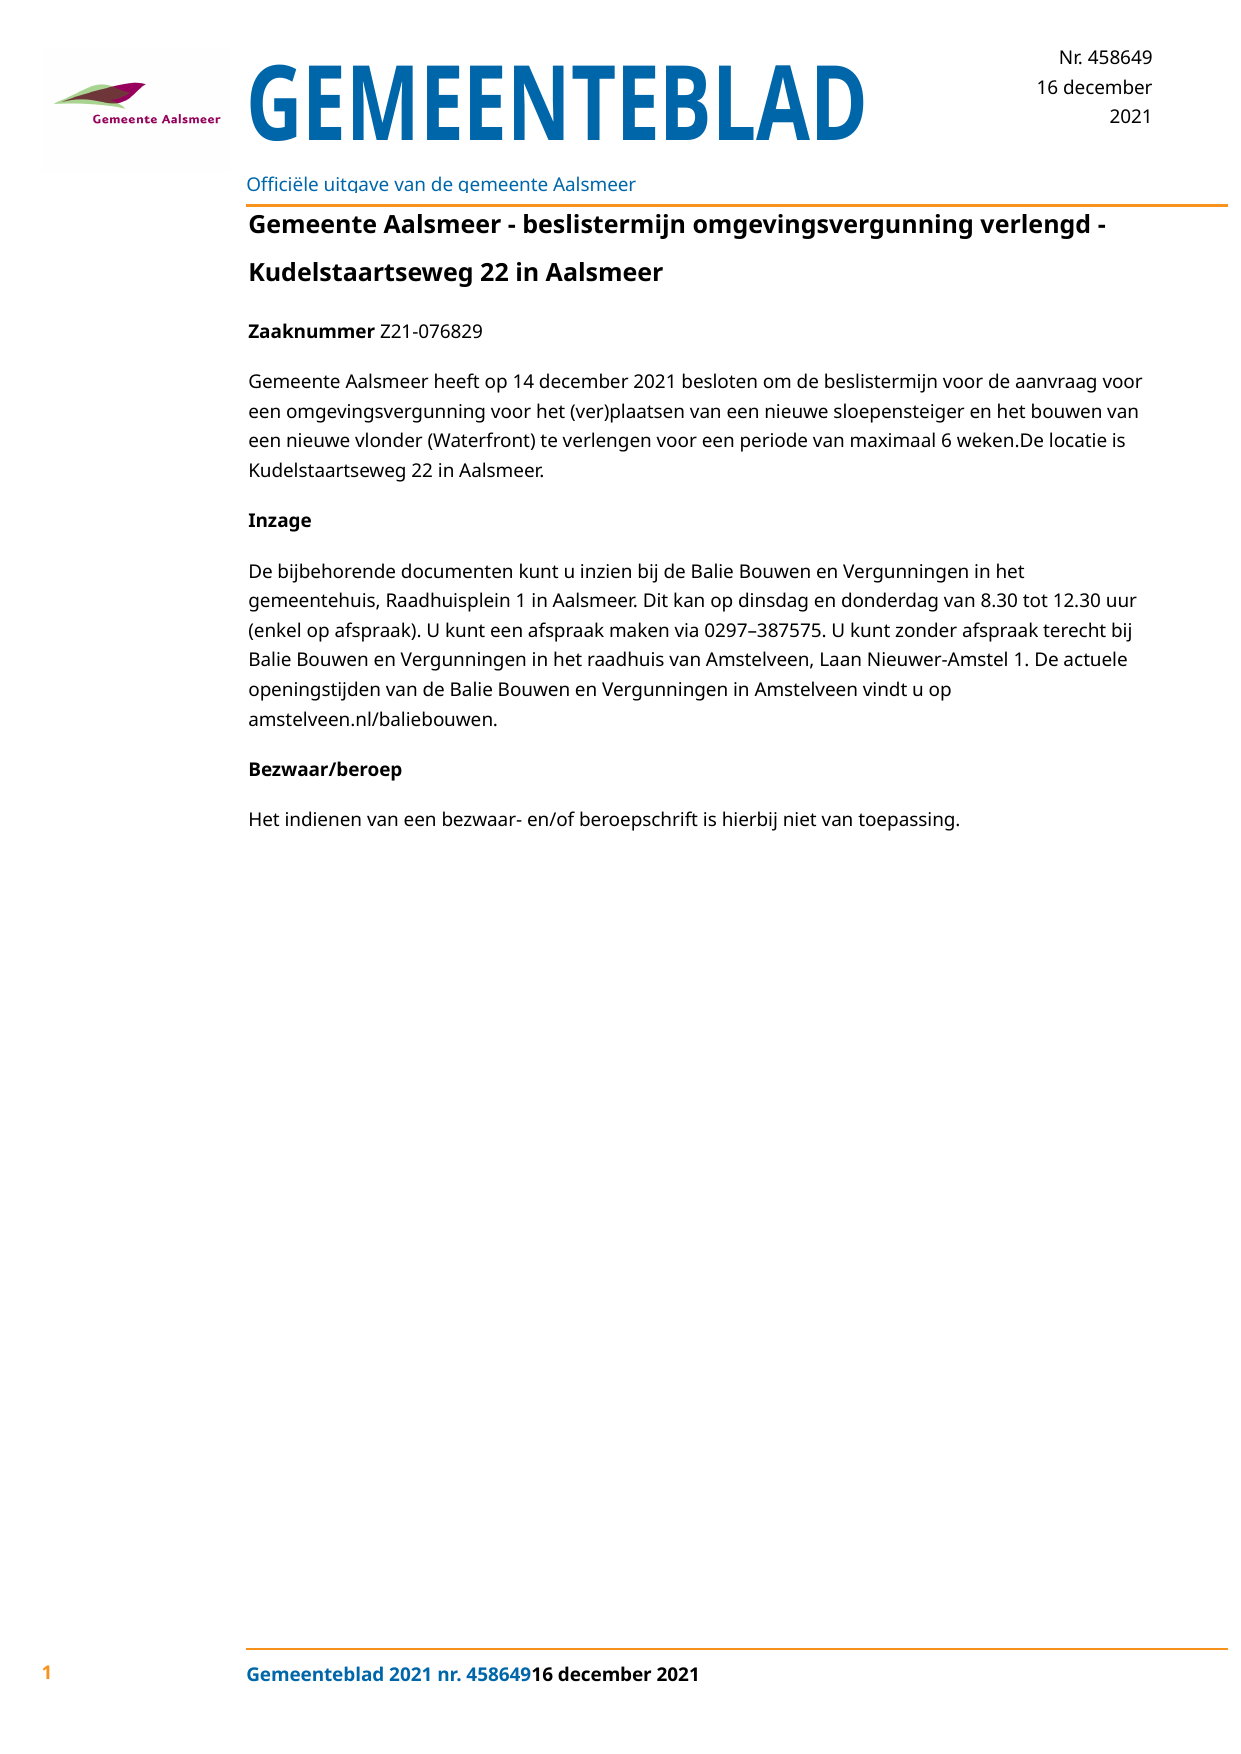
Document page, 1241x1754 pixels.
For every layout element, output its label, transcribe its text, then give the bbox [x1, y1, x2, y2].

text Het indienen van een bezwaar- en/of beroepschrift is hierbij niet van toepassing. [248, 807, 1152, 832]
picture [41, 47, 231, 172]
text Gemeente Aalsmeer - beslistermijn omgevingsvergunning verlengd - Kudelstaartseweg 22 in Aalsmeer [248, 207, 1152, 288]
text Zaaknummer Z21-076829 [248, 318, 1152, 344]
text Bezwaar/beroep [248, 756, 1152, 782]
text Gemeente Aalsmeer heeft op 14 december 2021 besloten om de beslistermijn voor de aanvraag voor een omgevingsvergunning voor het (ver)plaatsen van een nieuwe sloepensteiger en het bouwen van een nieuwe vlonder (Waterfront) te verlengen voor een periode van maximaal 6 weken.De locatie is Kudelstaartseweg 22 in Aalsmeer. [248, 368, 1152, 483]
text De bijbehorende documenten kunt u inzien bij de Balie Bouwen en Vergunningen in het gemeentehuis, Raadhuisplein 1 in Aalsmeer. Dit kan op dinsdag en donderdag van 8.30 tot 12.30 uur (enkel op afspraak). U kunt een afspraak maken via 0297–387575. U kunt zonder afspraak terecht bij Balie Bouwen en Vergunningen in het raadhuis van Amstelveen, Laan Nieuwer-Amstel 1. De actuele openingstijden van de Balie Bouwen en Vergunningen in Amstelveen vindt u op amstelveen.nl/baliebouwen. [248, 558, 1152, 732]
text Inzage [248, 507, 1152, 533]
